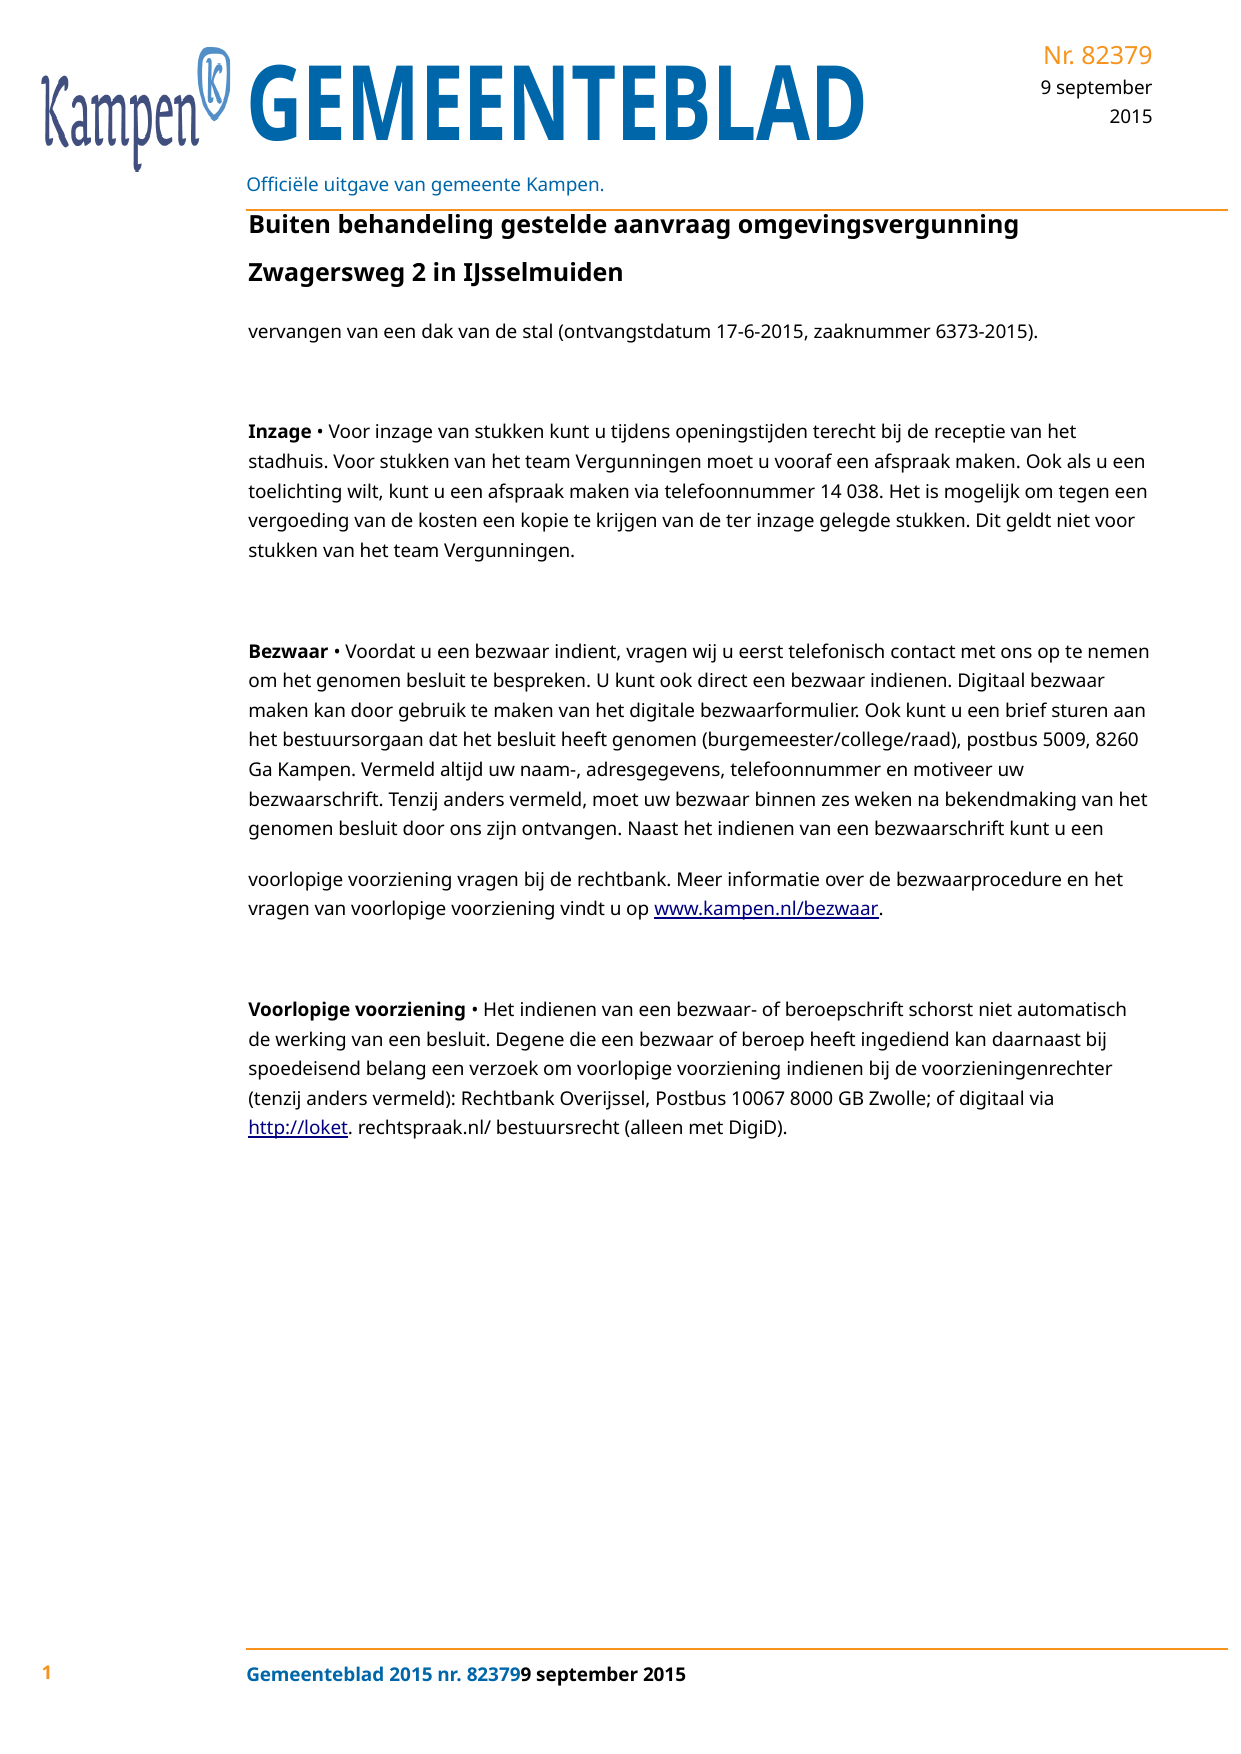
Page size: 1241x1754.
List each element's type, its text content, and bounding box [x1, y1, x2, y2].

text Inzage • Voor inzage van stukken kunt u tijdens openingstijden terecht bij de receptie van het stadhuis. Voor stukken van het team Vergunningen moet u vooraf een afspraak maken. Ook als u een toelichting wilt, kunt u een afspraak maken via telefoonnummer 14 038. Het is mogelijk om tegen een vergoeding van de kosten een kopie te krijgen van de ter inzage gelegde stukken. Dit geldt niet voor stukken van het team Vergunningen. [248, 419, 1152, 563]
picture [41, 47, 231, 172]
text Bezwaar • Voordat u een bezwaar indient, vragen wij u eerst telefonisch contact met ons op te nemen om het genomen besluit te bespreken. U kunt ook direct een bezwaar indienen. Digitaal bezwaar maken kan door gebruik te maken van het digitale bezwaarformulier. Ook kunt u een brief sturen aan het bestuursorgaan dat het besluit heeft genomen (burgemeester/college/raad), postbus 5009, 8260 Ga Kampen. Vermeld altijd uw naam-, adresgegevens, telefoonnummer en motiveer uw bezwaarschrift. Tenzij anders vermeld, moet uw bezwaar binnen zes weken na bekendmaking van het genomen besluit door ons zijn ontvangen. Naast het indienen van een bezwaarschrift kunt u een [248, 638, 1152, 841]
text Voorlopige voorziening • Het indienen van een bezwaar- of beroepschrift schorst niet automatisch de werking van een besluit. Degene die een bezwaar of beroep heeft ingediend kan daarnaast bij spoedeisend belang een verzoek om voorlopige voorziening indienen bij de voorzieningenrechter (tenzij anders vermeld): Rechtbank Overijssel, Postbus 10067 8000 GB Zwolle; of digitaal via http://loket. rechtspraak.nl/ bestuursrecht (alleen met DigiD). [248, 996, 1152, 1140]
text vervangen van een dak van de stal (ontvangstdatum 17-6-2015, zaaknummer 6373-2015). [248, 318, 1152, 344]
text Buiten behandeling gestelde aanvraag omgevingsvergunning Zwagersweg 2 in IJsselmuiden [248, 211, 1152, 288]
text voorlopige voorziening vragen bij de rechtbank. Meer informatie over de bezwaarprocedure en het vragen van voorlopige voorziening vindt u op www.kampen.nl/bezwaar. [248, 866, 1152, 921]
